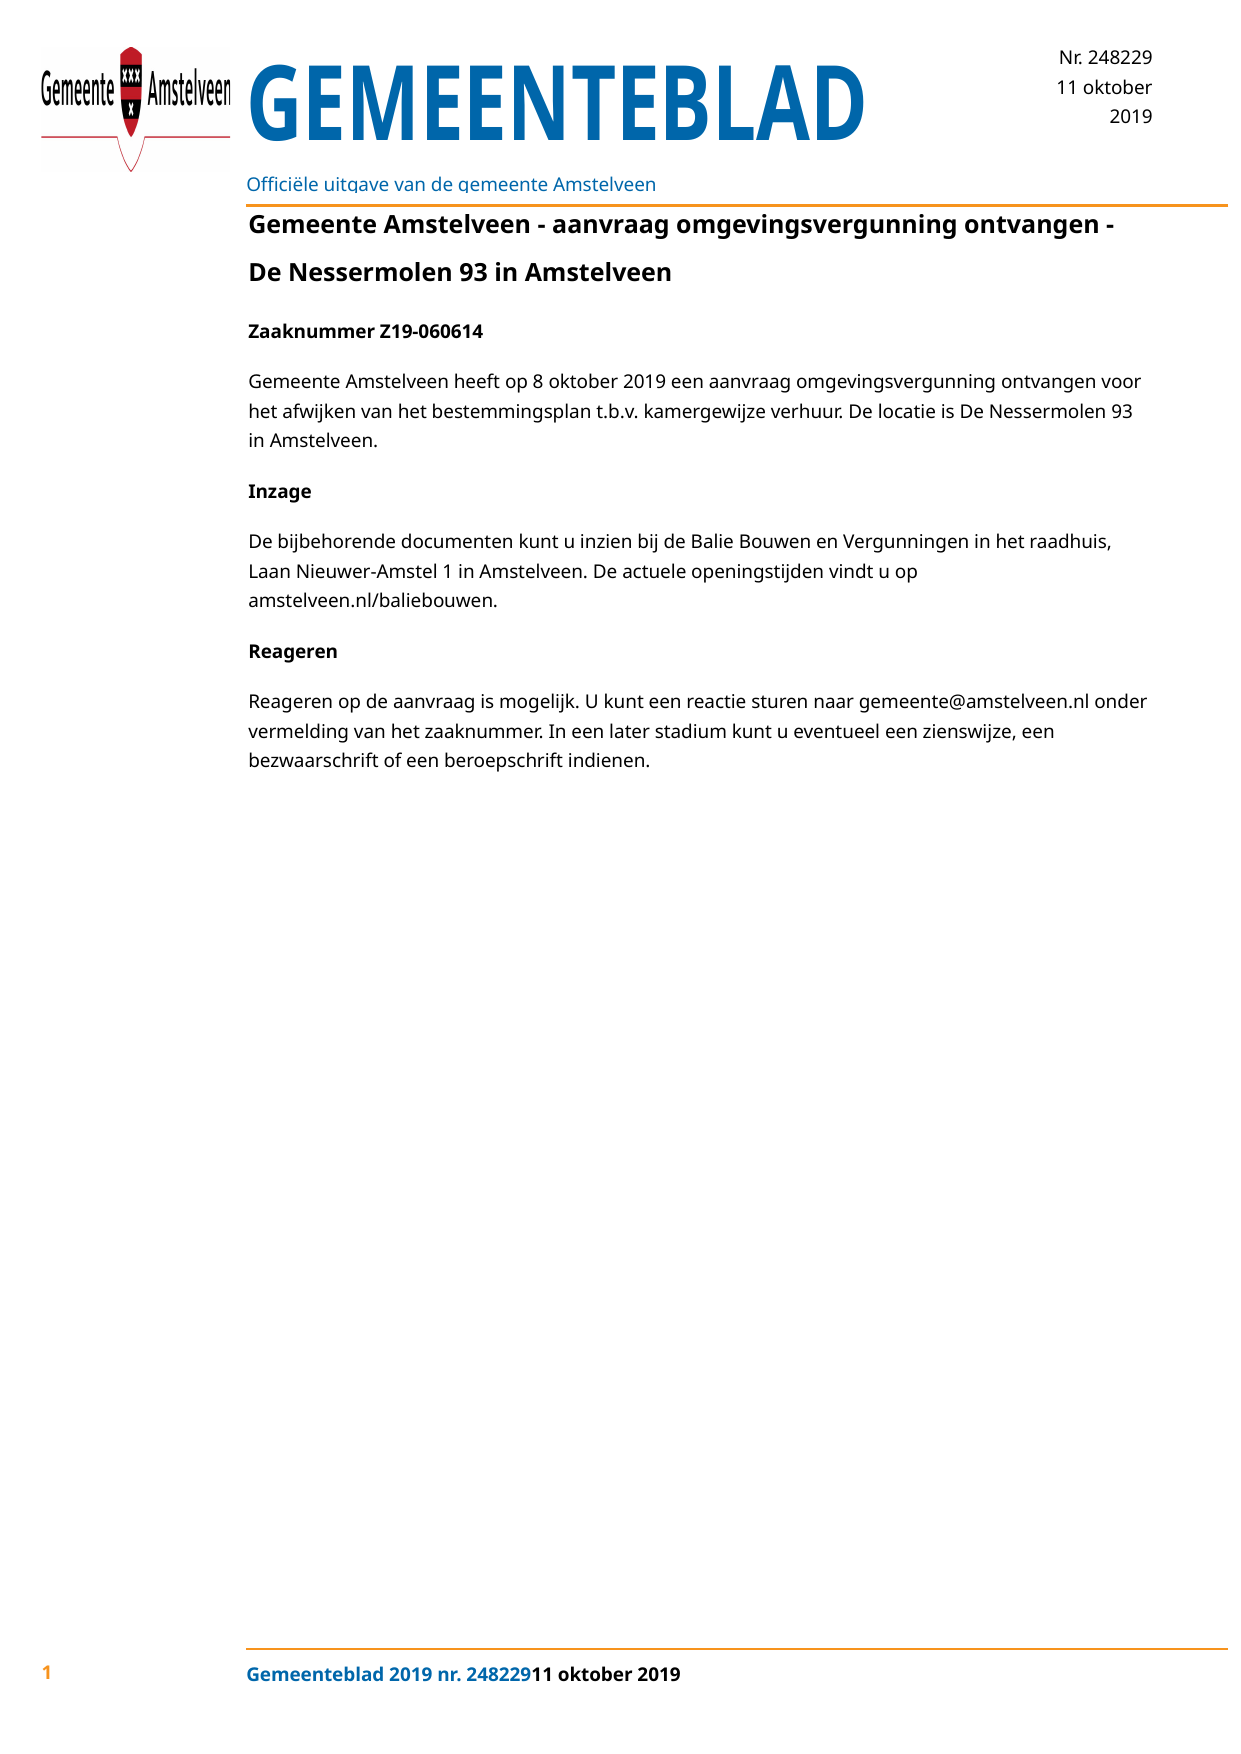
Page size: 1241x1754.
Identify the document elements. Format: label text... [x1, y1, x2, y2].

text Reageren [248, 638, 1152, 664]
text Gemeente Amstelveen - aanvraag omgevingsvergunning ontvangen - De Nessermolen 93 in Amstelveen [248, 207, 1152, 288]
text Zaaknummer Z19-060614 [248, 318, 1152, 344]
text Gemeente Amstelveen heeft op 8 oktober 2019 een aanvraag omgevingsvergunning ontvangen voor het afwijken van het bestemmingsplan t.b.v. kamergewijze verhuur. De locatie is De Nessermolen 93 in Amstelveen. [248, 368, 1152, 453]
picture [41, 47, 231, 172]
text Inzage [248, 478, 1152, 504]
text Reageren op de aanvraag is mogelijk. U kunt een reactie sturen naar gemeente@amstelveen.nl onder vermelding van het zaaknummer. In een later stadium kunt u eventueel een zienswijze, een bezwaarschrift of een beroepschrift indienen. [248, 688, 1152, 773]
text De bijbehorende documenten kunt u inzien bij de Balie Bouwen en Vergunningen in het raadhuis, Laan Nieuwer-Amstel 1 in Amstelveen. De actuele openingstijden vindt u op amstelveen.nl/baliebouwen. [248, 528, 1152, 613]
